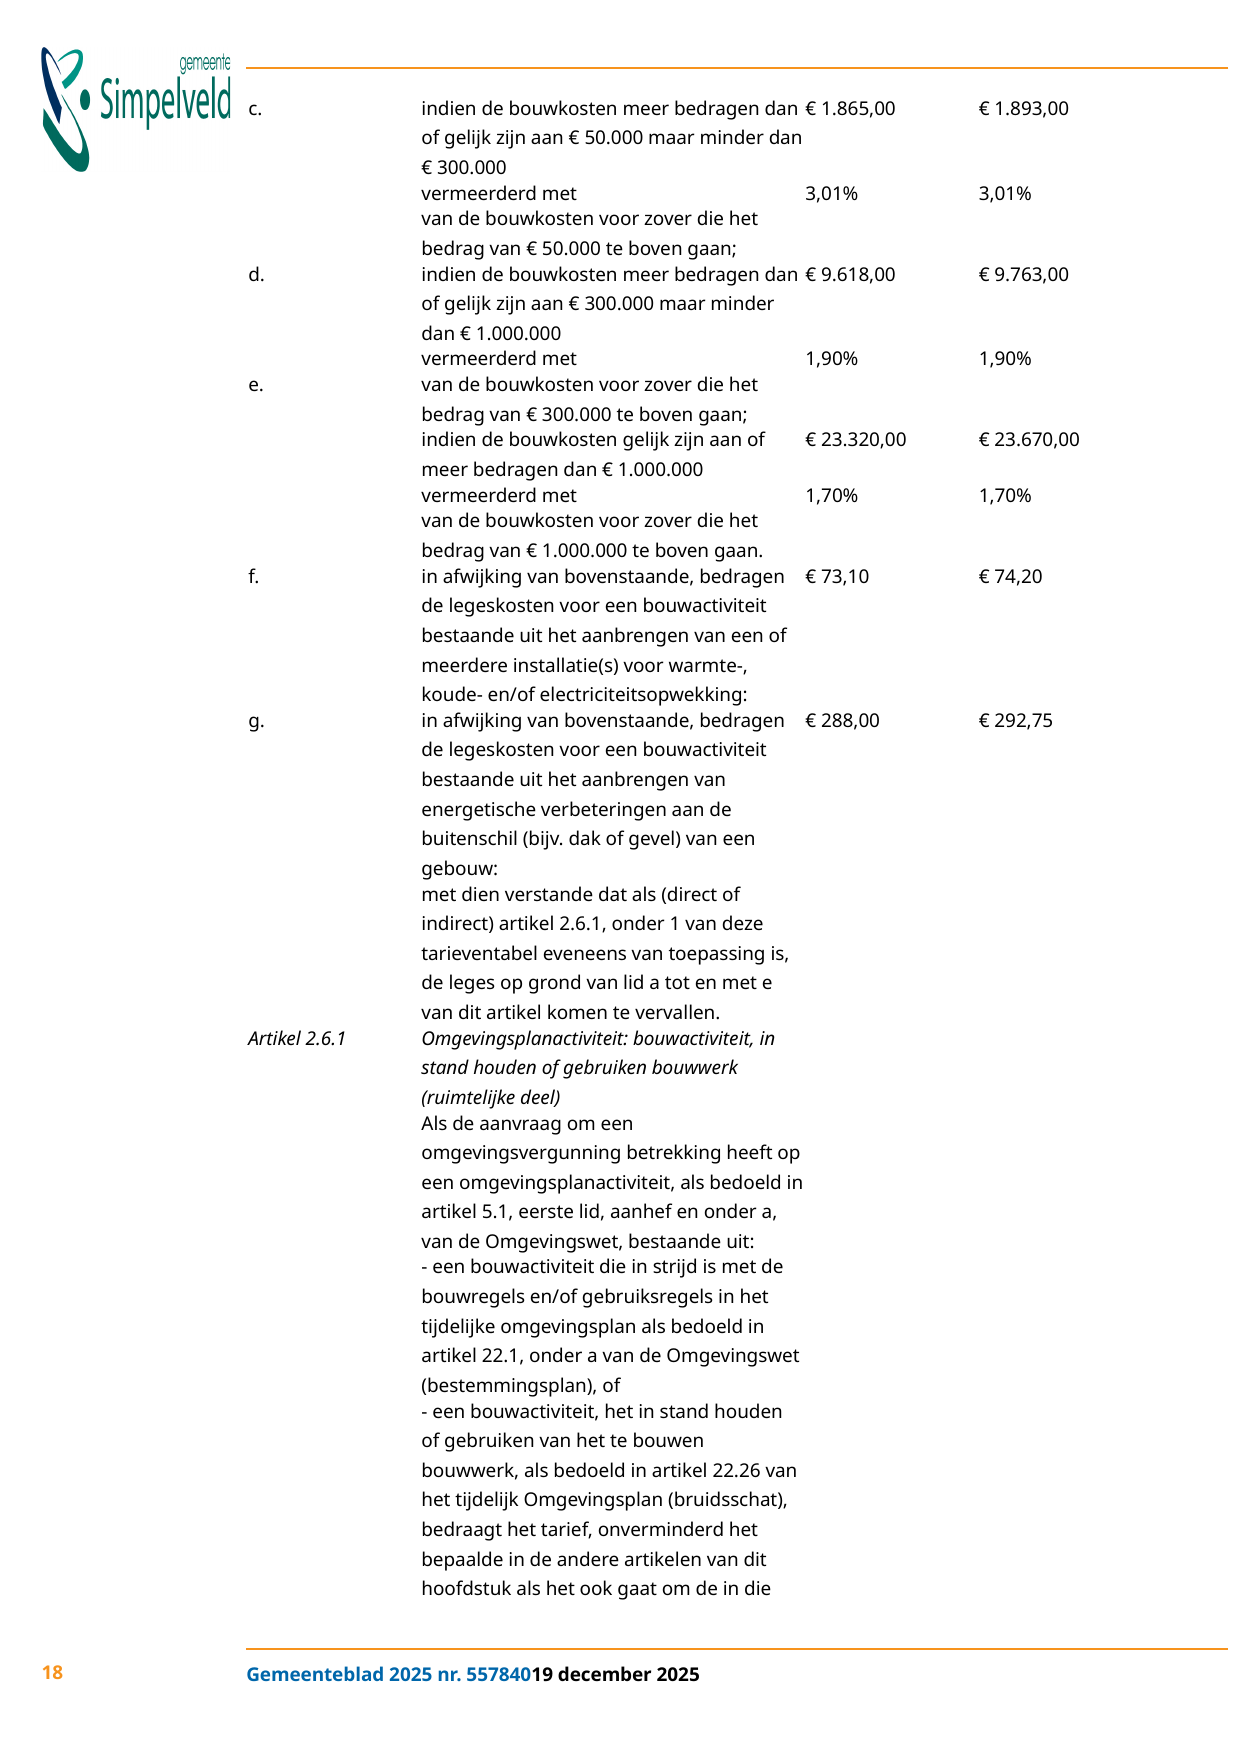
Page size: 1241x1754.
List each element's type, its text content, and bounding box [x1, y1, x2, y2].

table_cell [979, 881, 1152, 1025]
table_cell [805, 205, 978, 261]
table_cell c. [248, 95, 421, 205]
table_cell € 292,75 [979, 707, 1152, 881]
table_cell [805, 1110, 978, 1254]
table_cell [979, 1025, 1152, 1110]
table_cell g. [248, 707, 421, 881]
table_cell [979, 371, 1152, 427]
table_cell [248, 508, 421, 563]
table_cell - een bouwactiviteit, het in stand houden of gebruiken van het te bouwen bouwwerk, als bedoeld in artikel 22.26 van het tijdelijk Omgevingsplan (bruidsschat), bedraagt het tarief, onverminderd het bepaalde in de andere artikelen van dit hoofdstuk als het ook gaat om de in die [421, 1398, 805, 1601]
table_cell € 1.893,00 [979, 95, 1152, 180]
table_cell e. [248, 371, 421, 508]
table_cell 1,90% [805, 346, 978, 371]
table_cell 1,70% [979, 482, 1152, 508]
table_cell Artikel 2.6.1 [248, 1025, 421, 1110]
table_cell in afwijking van bovenstaande, bedragen de legeskosten voor een bouwactiviteit bestaande uit het aanbrengen van energetische verbeteringen aan de buitenschil (bijv. dak of gevel) van een gebouw: [421, 707, 805, 881]
table_cell [248, 881, 421, 1025]
table_cell vermeerderd met [421, 346, 805, 371]
table_cell van de bouwkosten voor zover die het bedrag van € 1.000.000 te boven gaan. [421, 508, 805, 563]
table_cell [979, 205, 1152, 261]
table_cell [979, 1110, 1152, 1254]
table_cell [805, 508, 978, 563]
table_cell 1,70% [805, 482, 978, 508]
table_cell [979, 508, 1152, 563]
table_cell [979, 1254, 1152, 1398]
table_cell Als de aanvraag om een omgevingsvergunning betrekking heeft op een omgevingsplanactiviteit, als bedoeld in artikel 5.1, eerste lid, aanhef en onder a, van de Omgevingswet, bestaande uit: [421, 1110, 805, 1254]
table_cell van de bouwkosten voor zover die het bedrag van € 50.000 te boven gaan; [421, 205, 805, 261]
table_cell f. [248, 563, 421, 707]
table_cell [805, 371, 978, 427]
table_cell indien de bouwkosten gelijk zijn aan of meer bedragen dan € 1.000.000 [421, 427, 805, 482]
table_cell € 9.618,00 [805, 261, 978, 346]
table_cell d. [248, 261, 421, 371]
table_cell [805, 1025, 978, 1110]
table_cell € 288,00 [805, 707, 978, 881]
table_cell € 9.763,00 [979, 261, 1152, 346]
table_cell Omgevingsplanactiviteit: bouwactiviteit, in stand houden of gebruiken bouwwerk (ruimtelijke deel) [421, 1025, 805, 1110]
table_cell 1,90% [979, 346, 1152, 371]
table_cell € 23.320,00 [805, 427, 978, 482]
table_cell vermeerderd met [421, 180, 805, 205]
table_cell € 23.670,00 [979, 427, 1152, 482]
table_cell indien de bouwkosten meer bedragen dan of gelijk zijn aan € 300.000 maar minder dan € 1.000.000 [421, 261, 805, 346]
table_cell in afwijking van bovenstaande, bedragen de legeskosten voor een bouwactiviteit bestaande uit het aanbrengen van een of meerdere installatie(s) voor warmte-, koude- en/of electriciteitsopwekking: [421, 563, 805, 707]
table_cell € 74,20 [979, 563, 1152, 707]
table_cell [805, 1254, 978, 1398]
table_cell indien de bouwkosten meer bedragen dan of gelijk zijn aan € 50.000 maar minder dan € 300.000 [421, 95, 805, 180]
table_cell met dien verstande dat als (direct of indirect) artikel 2.6.1, onder 1 van deze tarieventabel eveneens van toepassing is, de leges op grond van lid a tot en met e van dit artikel komen te vervallen. [421, 881, 805, 1025]
table_cell [979, 1398, 1152, 1601]
table_cell vermeerderd met [421, 482, 805, 508]
table_cell [805, 1398, 978, 1601]
table_cell 3,01% [805, 180, 978, 205]
table_cell 3,01% [979, 180, 1152, 205]
table_cell [248, 1254, 421, 1398]
table_cell - een bouwactiviteit die in strijd is met de bouwregels en/of gebruiksregels in het tijdelijke omgevingsplan als bedoeld in artikel 22.1, onder a van de Omgevingswet (bestemmingsplan), of [421, 1254, 805, 1398]
picture [41, 47, 231, 172]
table_cell [805, 881, 978, 1025]
table_cell [248, 1398, 421, 1601]
table_cell [248, 1110, 421, 1254]
table_cell € 73,10 [805, 563, 978, 707]
table_cell van de bouwkosten voor zover die het bedrag van € 300.000 te boven gaan; [421, 371, 805, 427]
table_cell € 1.865,00 [805, 95, 978, 180]
table_cell [248, 205, 421, 261]
